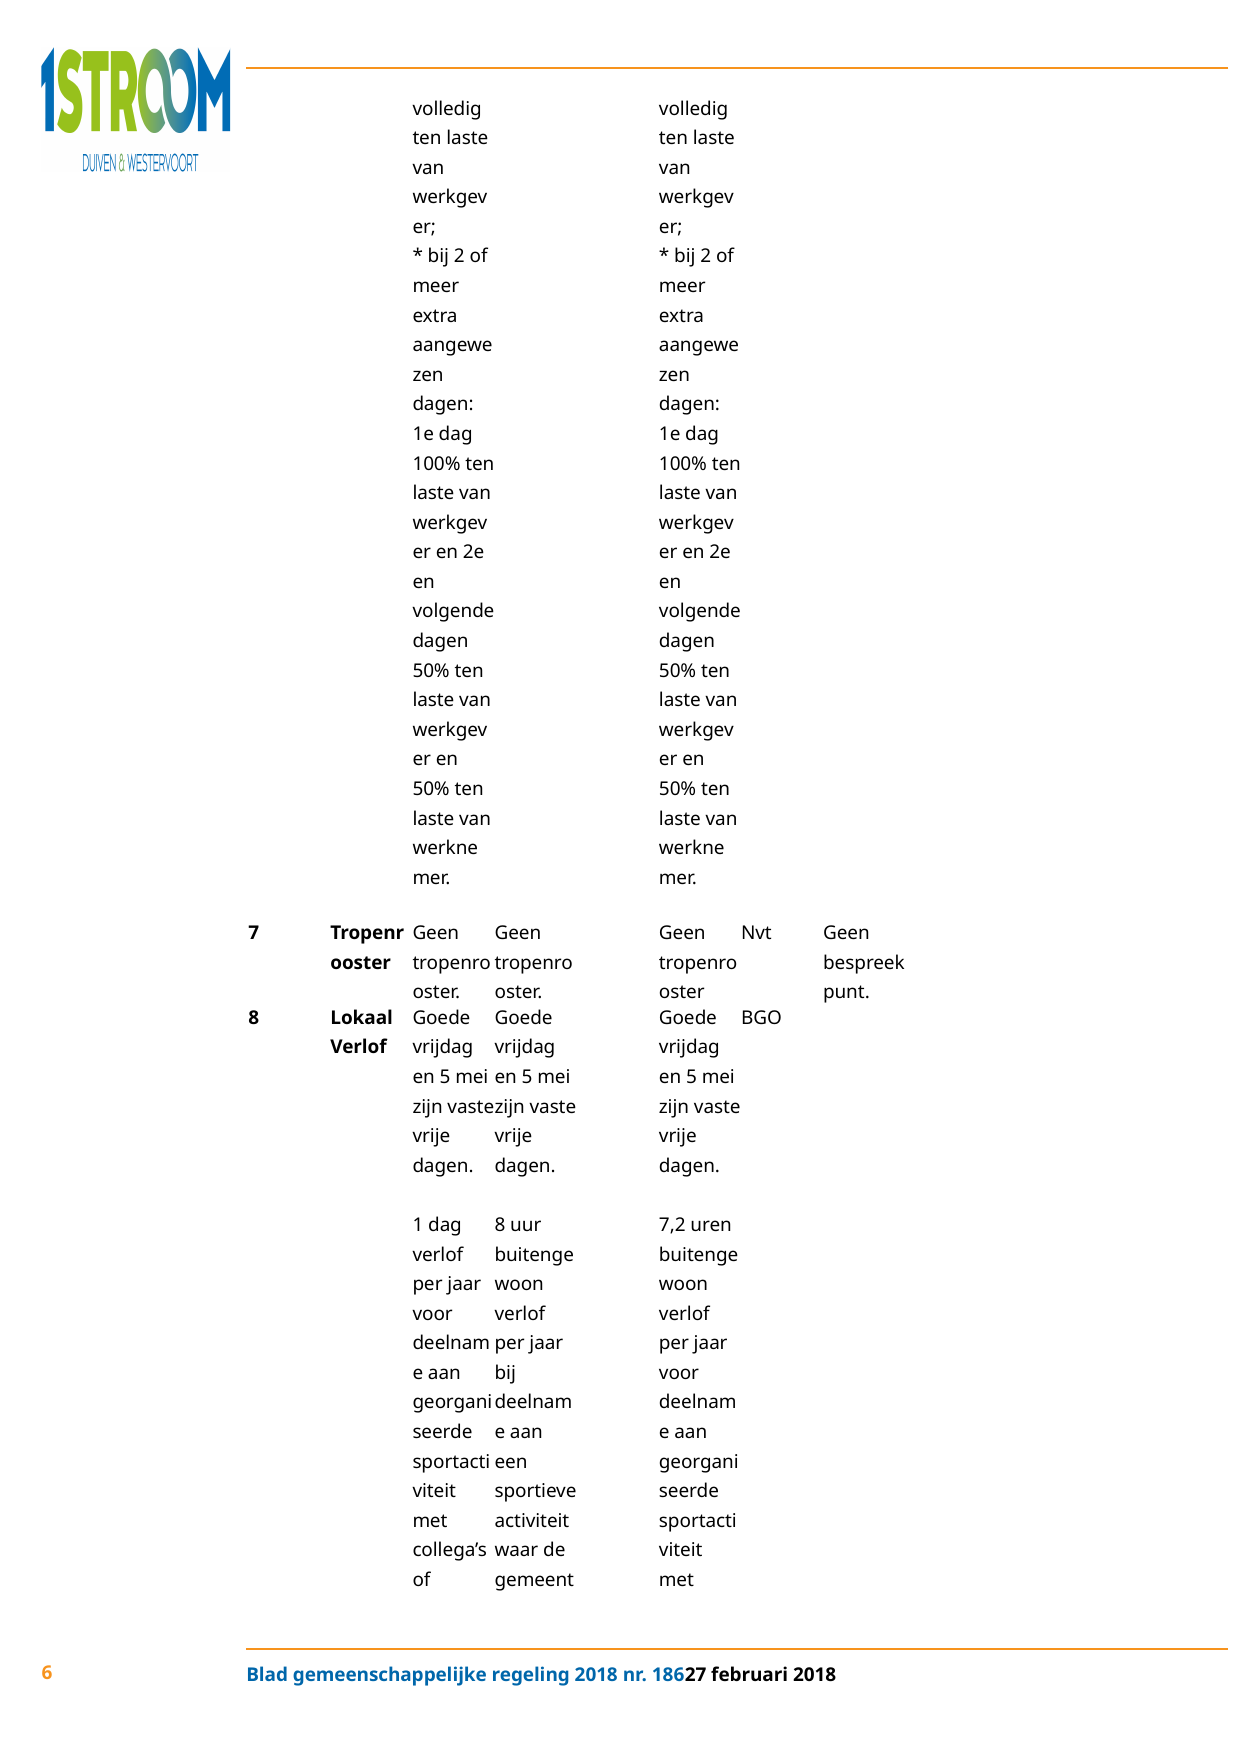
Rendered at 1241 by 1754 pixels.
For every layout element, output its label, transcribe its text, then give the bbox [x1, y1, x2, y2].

table_cell [577, 95, 659, 919]
table_cell [577, 1004, 659, 1592]
table_cell [494, 95, 577, 919]
table_cell Geen tropenrooster [659, 919, 741, 1004]
table_cell 7 [248, 919, 330, 1004]
table_cell [741, 95, 823, 919]
table_cell Lokaal Verlof [330, 1004, 412, 1592]
table_cell Goede vrijdag en 5 mei zijn vaste vrije dagen. 7,2 uren buitengewoon verlof per jaar voor deelname aan georganiseerde sportactiviteit met [659, 1004, 741, 1592]
table_cell Geen tropenrooster. [494, 919, 577, 1004]
table_cell Nvt [741, 919, 823, 1004]
table_cell [577, 919, 659, 1004]
table_cell Tropenrooster [330, 919, 412, 1004]
table_cell Goede vrijdag en 5 mei zijn vaste vrije dagen. 1 dag verlof per jaar voor deelname aan georganiseerde sportactiviteit met collega’s of [412, 1004, 494, 1592]
table_cell [330, 95, 412, 919]
table_cell Geen tropenrooster. [412, 919, 494, 1004]
table_cell volledig ten laste van werkgever; * bij 2 of meer extra aangewezen dagen: 1e dag 100% ten laste van werkgever en 2e en volgende dagen 50% ten laste van werkgever en 50% ten laste van werknemer. [412, 95, 494, 919]
table_cell 8 [248, 1004, 330, 1592]
table_cell [248, 95, 330, 919]
table_cell BGO [741, 1004, 823, 1592]
picture [41, 47, 231, 172]
table_cell volledig ten laste van werkgever; * bij 2 of meer extra aangewezen dagen: 1e dag 100% ten laste van werkgever en 2e en volgende dagen 50% ten laste van werkgever en 50% ten laste van werknemer. [659, 95, 741, 919]
table_cell [823, 95, 905, 919]
table_cell [823, 1004, 905, 1592]
table_cell Goede vrijdag en 5 mei zijn vaste vrije dagen. 8 uur buitengewoon verlof per jaar bij deelname aan een sportieve activiteit waar de gemeent [494, 1004, 577, 1592]
table_cell Geen bespreekpunt. [823, 919, 905, 1004]
